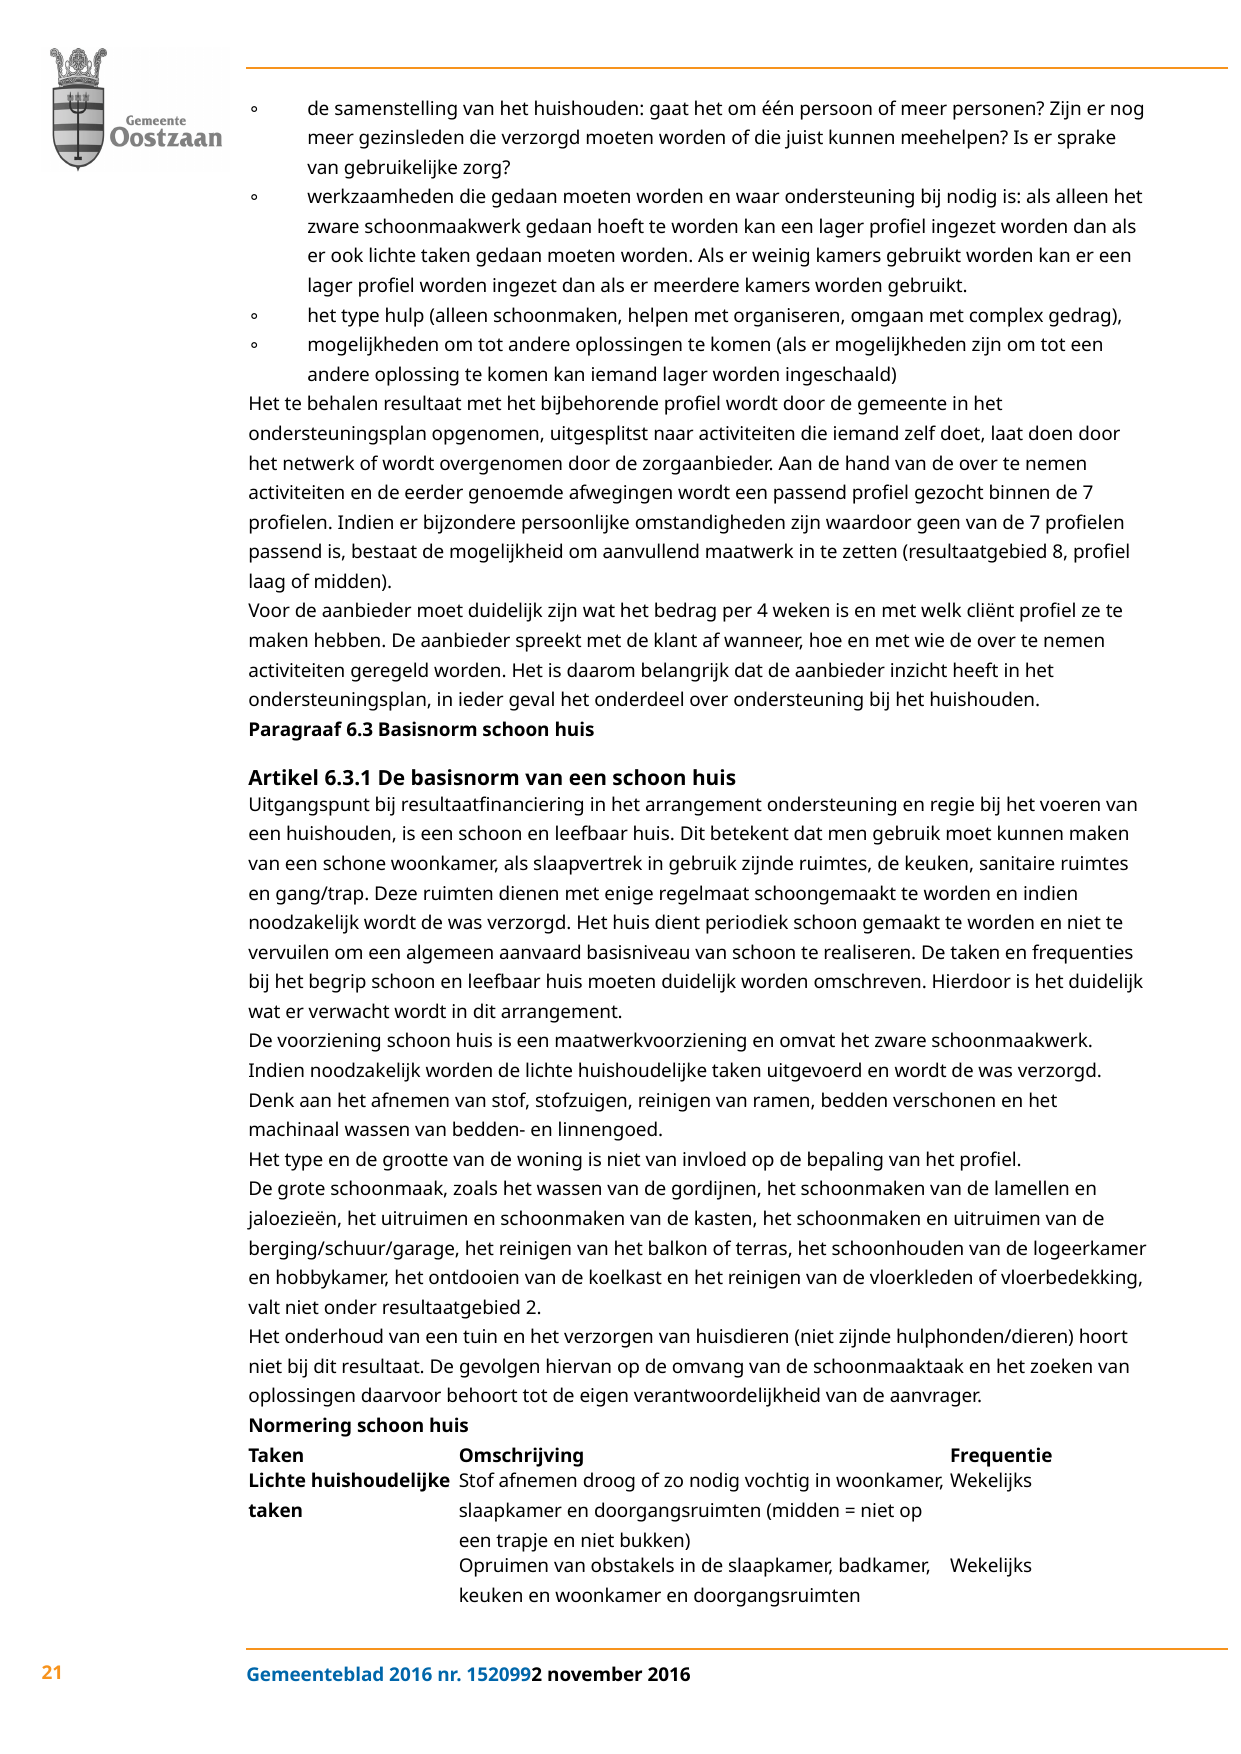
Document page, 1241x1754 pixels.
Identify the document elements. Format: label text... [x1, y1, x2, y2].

text Het type en de grootte van de woning is niet van invloed op de bepaling van het profiel. [248, 1146, 1152, 1172]
table_cell Stof afnemen droog of zo nodig vochtig in woonkamer, slaapkamer en doorgangsruimten (midden = niet op een trapje en niet bukken) [459, 1468, 950, 1553]
picture [41, 47, 231, 172]
table_cell Wekelijks [950, 1553, 1152, 1608]
table_header Frequentie [950, 1442, 1152, 1468]
list mogelijkheden om tot andere oplossingen te komen (als er mogelijkheden zijn om tot een andere oplossing te komen kan iemand lager worden ingeschaald) [248, 331, 1152, 387]
text De grote schoonmaak, zoals het wassen van de gordijnen, het schoonmaken van de lamellen en jaloezieën, het uitruimen en schoonmaken van de kasten, het schoonmaken en uitruimen van de berging/schuur/garage, het reinigen van het balkon of terras, het schoonhouden van de logeerkamer en hobbykamer, het ontdooien van de koelkast en het reinigen van de vloerkleden of vloerbedekking, valt niet onder resultaatgebied 2. [248, 1176, 1152, 1320]
text Voor de aanbieder moet duidelijk zijn wat het bedrag per 4 weken is en met welk cliënt profiel ze te maken hebben. De aanbieder spreekt met de klant af wanneer, hoe en met wie de over te nemen activiteiten geregeld worden. Het is daarom belangrijk dat de aanbieder inzicht heeft in het ondersteuningsplan, in ieder geval het onderdeel over ondersteuning bij het huishouden. [248, 598, 1152, 712]
table_header Taken [248, 1442, 458, 1468]
table_cell [248, 1553, 458, 1608]
text Uitgangspunt bij resultaatfinanciering in het arrangement ondersteuning en regie bij het voeren van een huishouden, is een schoon en leefbaar huis. Dit betekent dat men gebruik moet kunnen maken van een schone woonkamer, als slaapvertrek in gebruik zijnde ruimtes, de keuken, sanitaire ruimtes en gang/trap. Deze ruimten dienen met enige regelmaat schoongemaakt te worden en indien noodzakelijk wordt de was verzorgd. Het huis dient periodiek schoon gemaakt te worden en niet te vervuilen om een algemeen aanvaard basisniveau van schoon te realiseren. De taken en frequenties bij het begrip schoon en leefbaar huis moeten duidelijk worden omschreven. Hierdoor is het duidelijk wat er verwacht wordt in dit arrangement. [248, 791, 1152, 1024]
table_cell Opruimen van obstakels in de slaapkamer, badkamer, keuken en woonkamer en doorgangsruimten [459, 1553, 950, 1608]
list de samenstelling van het huishouden: gaat het om één persoon of meer personen? Zijn er nog meer gezinsleden die verzorgd moeten worden of die juist kunnen meehelpen? Is er sprake van gebruikelijke zorg? [248, 95, 1152, 180]
list werkzaamheden die gedaan moeten worden en waar ondersteuning bij nodig is: als alleen het zware schoonmaakwerk gedaan hoeft te worden kan een lager profiel ingezet worden dan als er ook lichte taken gedaan moeten worden. Als er weinig kamers gebruikt worden kan er een lager profiel worden ingezet dan als er meerdere kamers worden gebruikt. [248, 183, 1152, 298]
text Paragraaf 6.3 Basisnorm schoon huis [248, 716, 1152, 742]
text Normering schoon huis [248, 1412, 1152, 1438]
table_cell Wekelijks [950, 1468, 1152, 1553]
text Artikel 6.3.1 De basisnorm van een schoon huis [248, 763, 1152, 791]
text De voorziening schoon huis is een maatwerkvoorziening en omvat het zware schoonmaakwerk. Indien noodzakelijk worden de lichte huishoudelijke taken uitgevoerd en wordt de was verzorgd. Denk aan het afnemen van stof, stofzuigen, reinigen van ramen, bedden verschonen en het machinaal wassen van bedden- en linnengoed. [248, 1028, 1152, 1142]
list het type hulp (alleen schoonmaken, helpen met organiseren, omgaan met complex gedrag), [248, 302, 1152, 328]
text Het te behalen resultaat met het bijbehorende profiel wordt door de gemeente in het ondersteuningsplan opgenomen, uitgesplitst naar activiteiten die iemand zelf doet, laat doen door het netwerk of wordt overgenomen door de zorgaanbieder. Aan de hand van de over te nemen activiteiten en de eerder genoemde afwegingen wordt een passend profiel gezocht binnen de 7 profielen. Indien er bijzondere persoonlijke omstandigheden zijn waardoor geen van de 7 profielen passend is, bestaat de mogelijkheid om aanvullend maatwerk in te zetten (resultaatgebied 8, profiel laag of midden). [248, 391, 1152, 594]
table_cell Lichte huishoudelijke taken [248, 1468, 458, 1553]
text Het onderhoud van een tuin en het verzorgen van huisdieren (niet zijnde hulphonden/dieren) hoort niet bij dit resultaat. De gevolgen hiervan op de omvang van de schoonmaaktaak en het zoeken van oplossingen daarvoor behoort tot de eigen verantwoordelijkheid van de aanvrager. [248, 1323, 1152, 1408]
table_header Omschrijving [459, 1442, 950, 1468]
